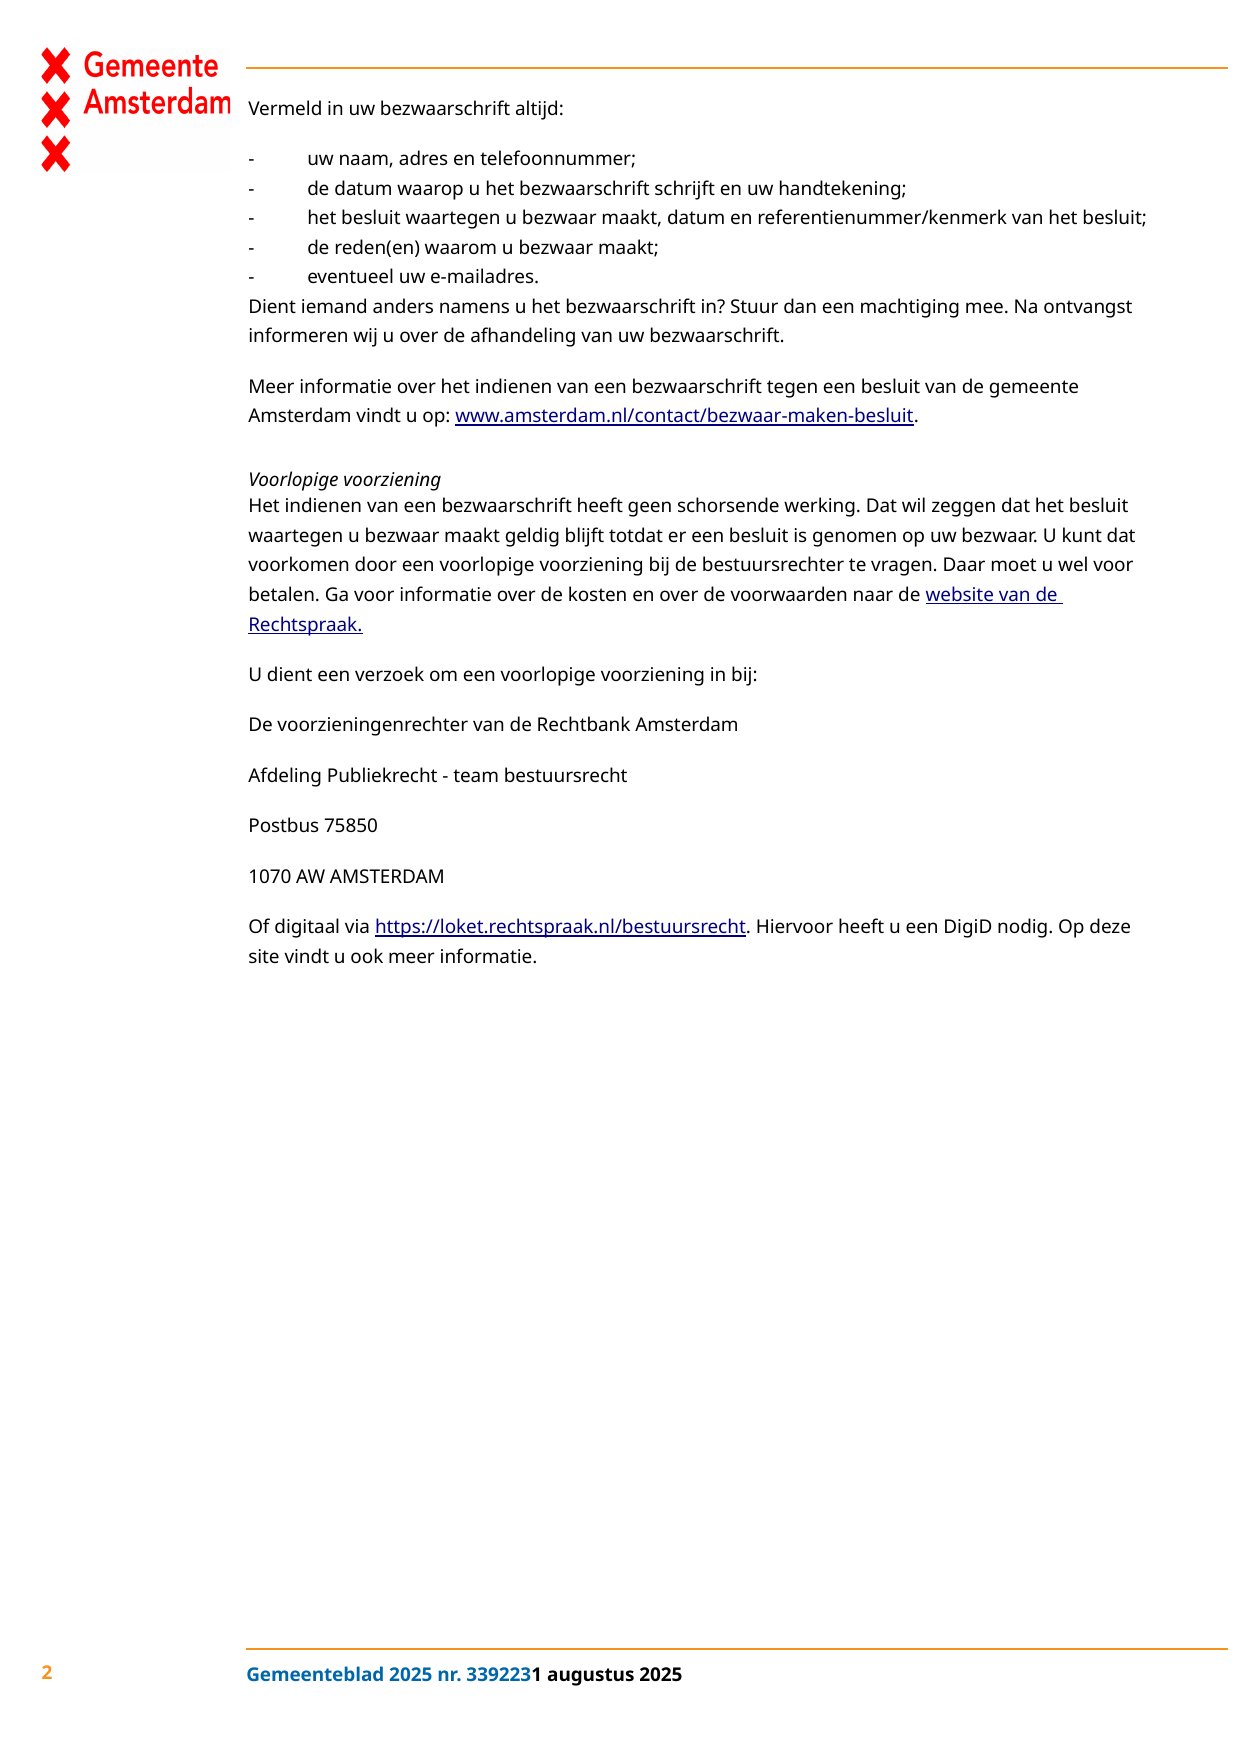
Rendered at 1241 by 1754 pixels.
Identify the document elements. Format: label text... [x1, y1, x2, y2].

list uw naam, adres en telefoonnummer; [248, 145, 1152, 171]
list het besluit waartegen u bezwaar maakt, datum en referentienummer/kenmerk van het besluit; [248, 204, 1152, 230]
text Het indienen van een bezwaarschrift heeft geen schorsende werking. Dat wil zeggen dat het besluit waartegen u bezwaar maakt geldig blijft totdat er een besluit is genomen op uw bezwaar. U kunt dat voorkomen door een voorlopige voorziening bij de bestuursrechter te vragen. Daar moet u wel voor betalen. Ga voor informatie over de kosten en over de voorwaarden naar de website van de Rechtspraak. [248, 492, 1152, 636]
text 1070 AW AMSTERDAM [248, 863, 1152, 888]
text Voorlopige voorziening [248, 467, 1152, 492]
text Postbus 75850 [248, 812, 1152, 838]
list de reden(en) waarom u bezwaar maakt; [248, 234, 1152, 260]
text De voorzieningenrechter van de Rechtbank Amsterdam [248, 712, 1152, 737]
text U dient een verzoek om een voorlopige voorziening in bij: [248, 661, 1152, 687]
list eventueel uw e-mailadres. [248, 263, 1152, 289]
text Vermeld in uw bezwaarschrift altijd: [248, 95, 1152, 121]
list de datum waarop u het bezwaarschrift schrijft en uw handtekening; [248, 175, 1152, 201]
text Dient iemand anders namens u het bezwaarschrift in? Stuur dan een machtiging mee. Na ontvangst informeren wij u over de afhandeling van uw bezwaarschrift. [248, 293, 1152, 348]
picture [41, 47, 231, 172]
text Meer informatie over het indienen van een bezwaarschrift tegen een besluit van de gemeente Amsterdam vindt u op: www.amsterdam.nl/contact/bezwaar-maken-besluit. [248, 373, 1152, 428]
text Of digitaal via https://loket.rechtspraak.nl/bestuursrecht. Hiervoor heeft u een DigiD nodig. Op deze site vindt u ook meer informatie. [248, 913, 1152, 968]
text Afdeling Publiekrecht - team bestuursrecht [248, 762, 1152, 788]
